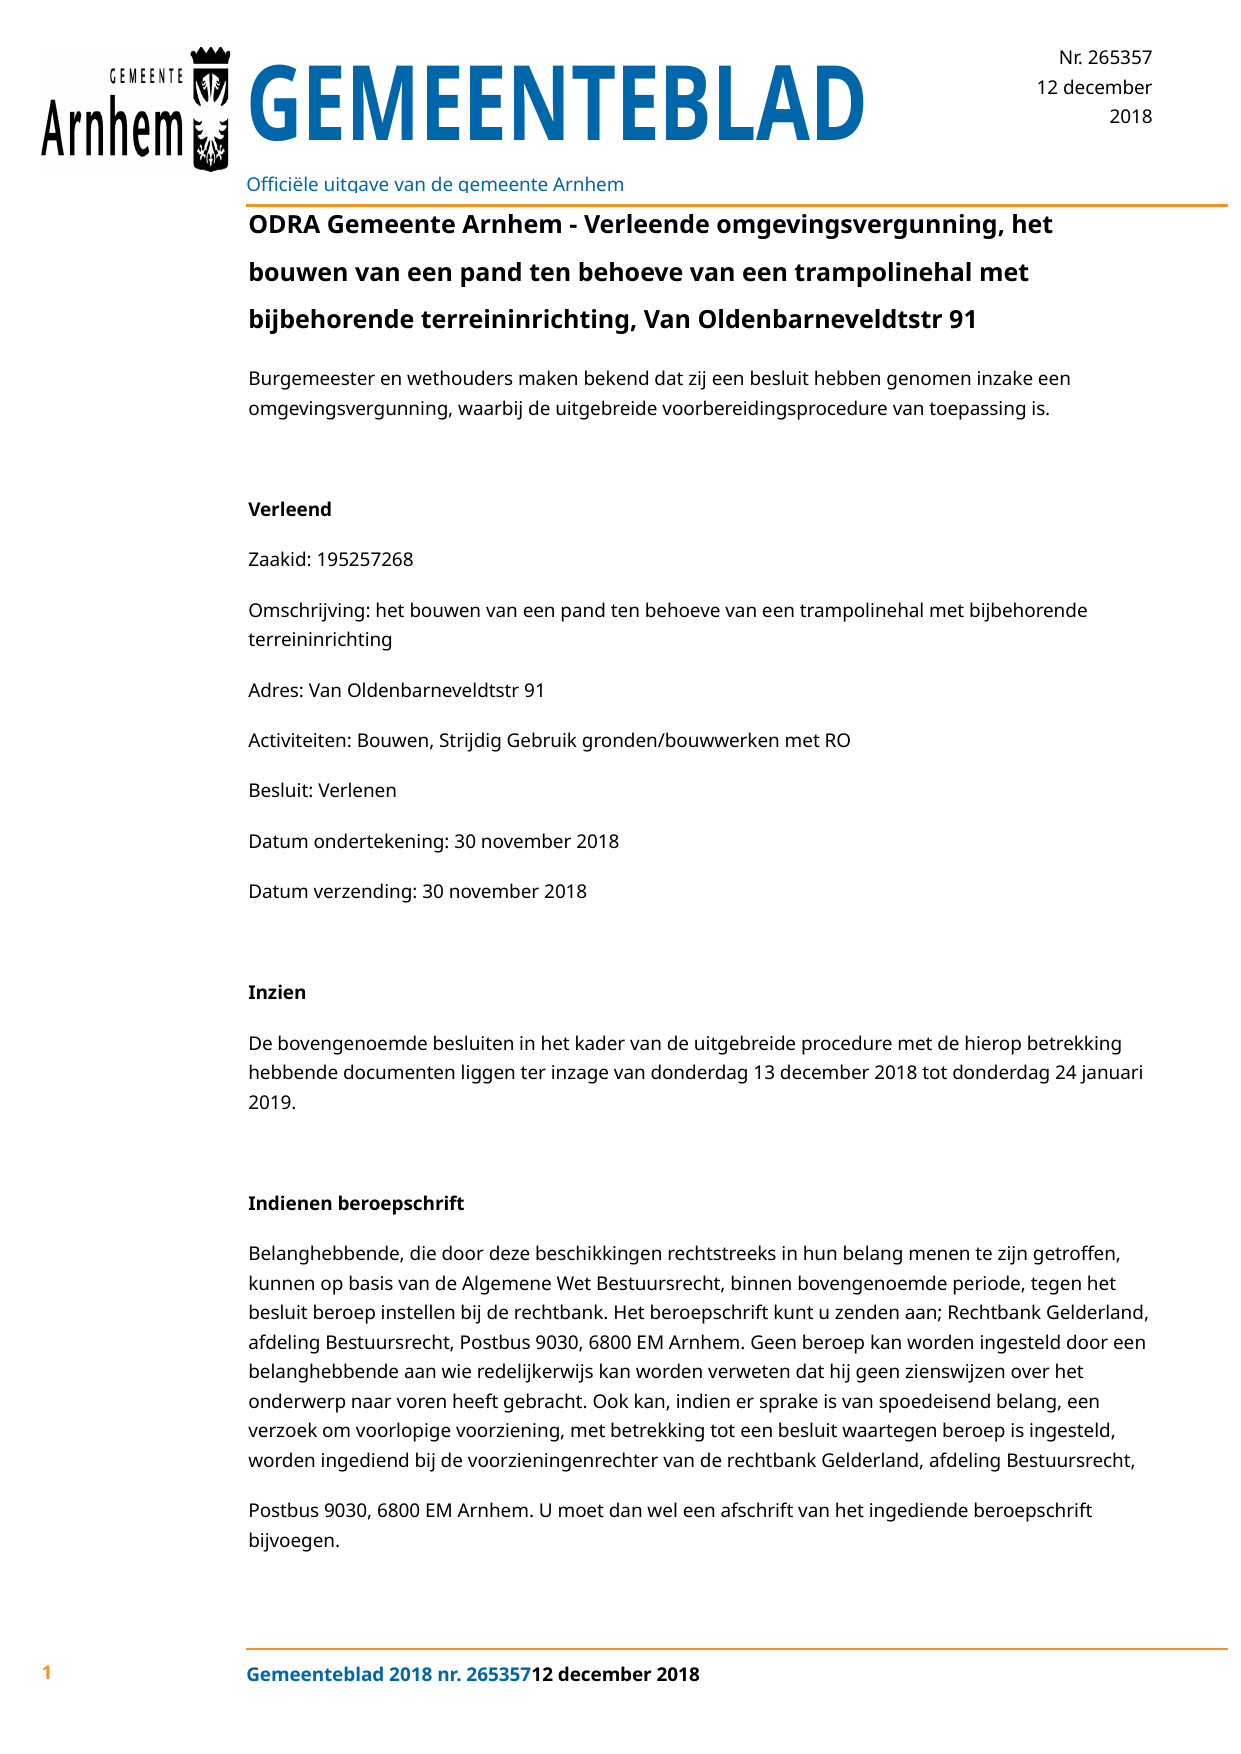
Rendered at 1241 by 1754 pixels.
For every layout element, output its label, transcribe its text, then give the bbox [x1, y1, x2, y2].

text Burgemeester en wethouders maken bekend dat zij een besluit hebben genomen inzake een omgevingsvergunning, waarbij de uitgebreide voorbereidingsprocedure van toepassing is. [248, 366, 1152, 421]
text Omschrijving: het bouwen van een pand ten behoeve van een trampolinehal met bijbehorende terreininrichting [248, 597, 1152, 652]
text Activiteiten: Bouwen, Strijdig Gebruik gronden/bouwwerken met RO [248, 727, 1152, 753]
text Adres: Van Oldenbarneveldtstr 91 [248, 677, 1152, 702]
text Besluit: Verlenen [248, 778, 1152, 803]
text ODRA Gemeente Arnhem - Verleende omgevingsvergunning, het bouwen van een pand ten behoeve van een trampolinehal met bijbehorende terreininrichting, Van Oldenbarneveldtstr 91 [248, 207, 1152, 336]
text De bovengenoemde besluiten in het kader van de uitgebreide procedure met de hierop betrekking hebbende documenten liggen ter inzage van donderdag 13 december 2018 tot donderdag 24 januari 2019. [248, 1030, 1152, 1114]
text Zaakid: 195257268 [248, 546, 1152, 572]
text Verleend [248, 496, 1152, 522]
picture [41, 47, 231, 172]
text Belanghebbende, die door deze beschikkingen rechtstreeks in hun belang menen te zijn getroffen, kunnen op basis van de Algemene Wet Bestuursrecht, binnen bovengenoemde periode, tegen het besluit beroep instellen bij de rechtbank. Het beroepschrift kunt u zenden aan; Rechtbank Gelderland, afdeling Bestuursrecht, Postbus 9030, 6800 EM Arnhem. Geen beroep kan worden ingesteld door een belanghebbende aan wie redelijkerwijs kan worden verweten dat hij geen zienswijzen over het onderwerp naar voren heeft gebracht. Ook kan, indien er sprake is van spoedeisend belang, een verzoek om voorlopige voorziening, met betrekking tot een besluit waartegen beroep is ingesteld, worden ingediend bij de voorzieningenrechter van de rechtbank Gelderland, afdeling Bestuursrecht, [248, 1240, 1152, 1473]
text Datum verzending: 30 november 2018 [248, 878, 1152, 904]
text Postbus 9030, 6800 EM Arnhem. U moet dan wel een afschrift van het ingediende beroepschrift bijvoegen. [248, 1498, 1152, 1553]
text Inzien [248, 979, 1152, 1005]
text Datum ondertekening: 30 november 2018 [248, 828, 1152, 854]
text Indienen beroepschrift [248, 1190, 1152, 1215]
